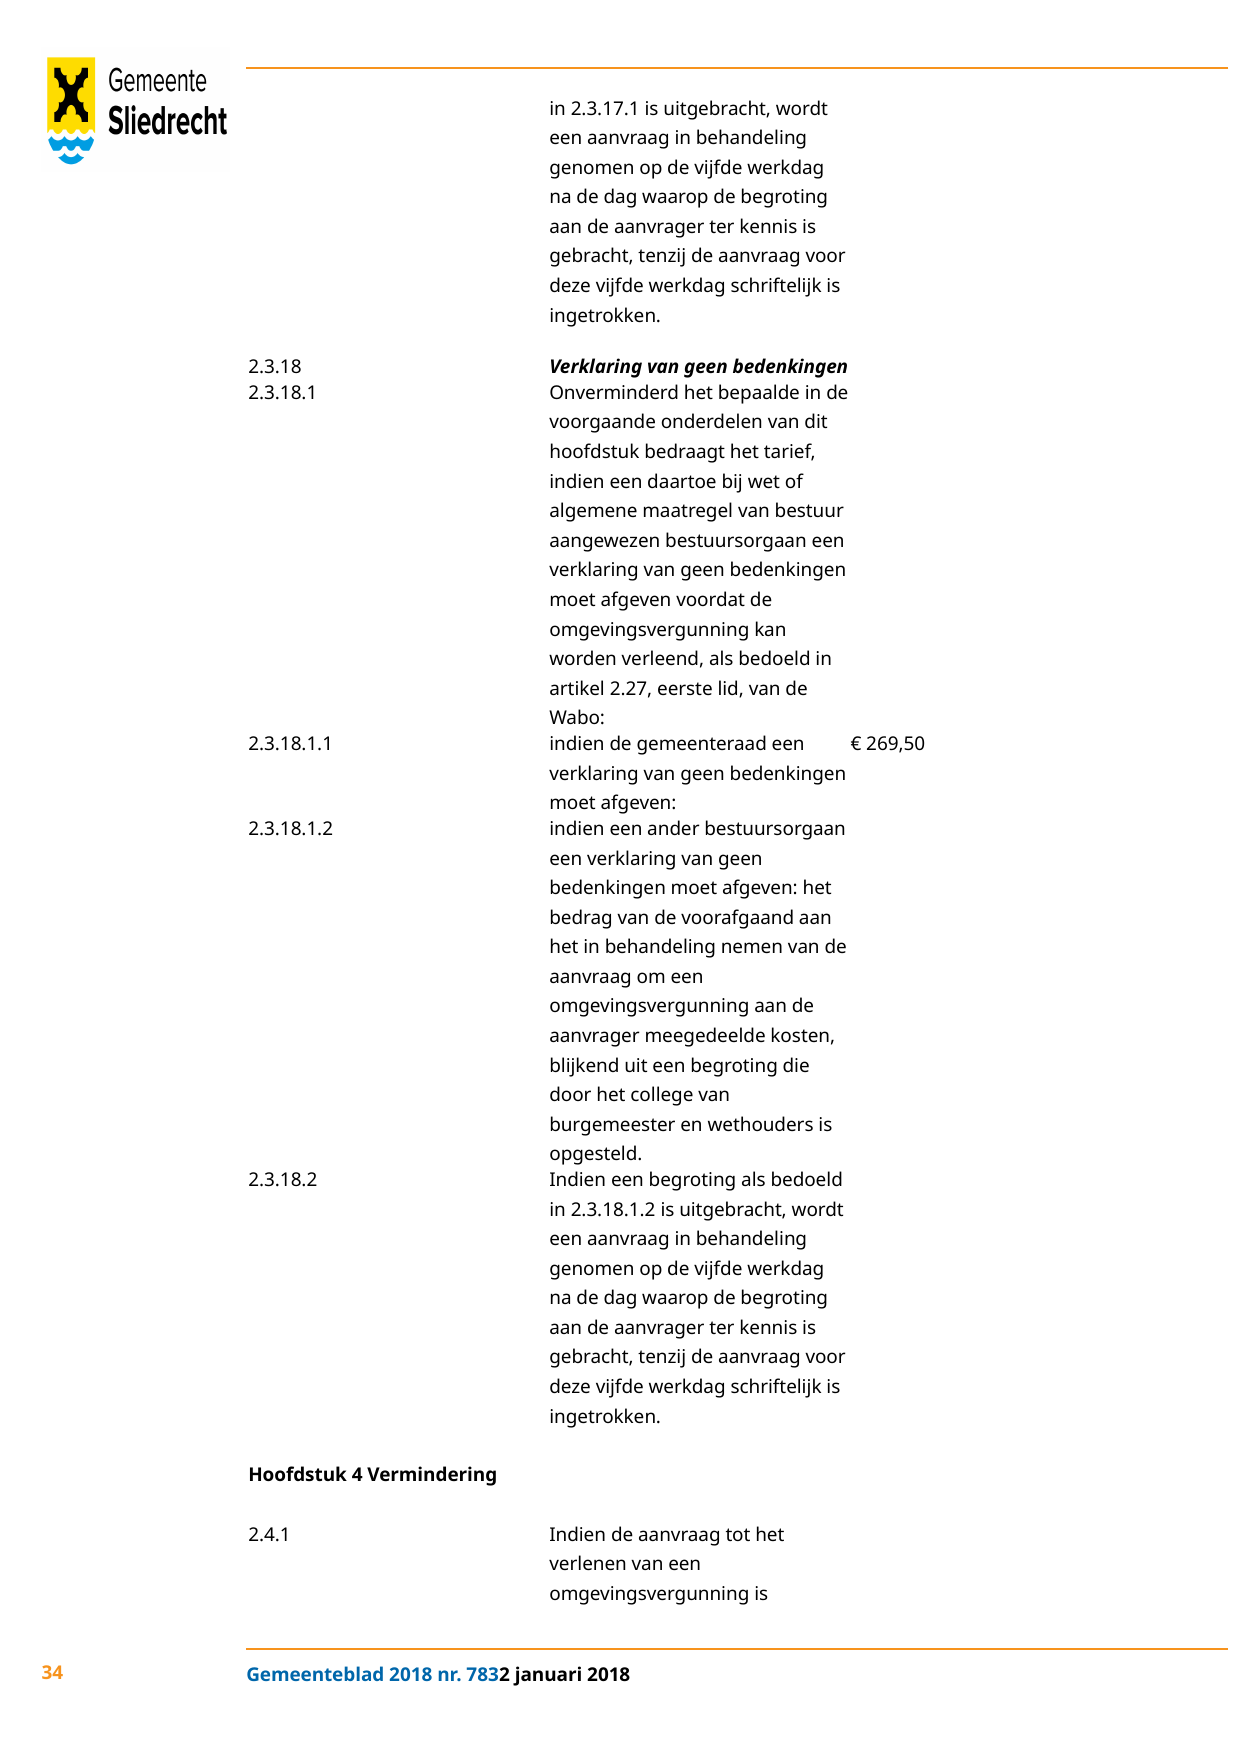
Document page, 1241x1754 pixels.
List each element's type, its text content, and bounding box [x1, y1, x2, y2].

table_cell 2.3.18.1.1 [248, 730, 549, 815]
table_cell Onverminderd het bepaalde in de voorgaande onderdelen van dit hoofdstuk bedraagt het tarief, indien een daartoe bij wet of algemene maatregel van bestuur aangewezen bestuursorgaan een verklaring van geen bedenkingen moet afgeven voordat de omgevingsvergunning kan worden verleend, als bedoeld in artikel 2.27, eerste lid, van de Wabo: [549, 379, 850, 730]
text Hoofdstuk 4 Vermindering [248, 1461, 1152, 1487]
table_cell 2.3.18.1 [248, 379, 549, 730]
table_cell indien de gemeenteraad een verklaring van geen bedenkingen moet afgeven: [549, 730, 850, 815]
table_cell € 269,50 [850, 730, 1152, 815]
table_cell [248, 95, 549, 328]
table_header 2.4.1 [248, 1521, 549, 1606]
table_cell [549, 328, 850, 353]
table_header [850, 1521, 1152, 1606]
table_cell in 2.3.17.1 is uitgebracht, wordt een aanvraag in behandeling genomen op de vijfde werkdag na de dag waarop de begroting aan de aanvrager ter kennis is gebracht, tenzij de aanvraag voor deze vijfde werkdag schriftelijk is ingetrokken. [549, 95, 850, 328]
table_cell Verklaring van geen bedenkingen [549, 353, 850, 379]
table_cell [850, 379, 1152, 730]
table_cell indien een ander bestuursorgaan een verklaring van geen bedenkingen moet afgeven: het bedrag van de voorafgaand aan het in behandeling nemen van de aanvraag om een omgevingsvergunning aan de aanvrager meegedeelde kosten, blijkend uit een begroting die door het college van burgemeester en wethouders is opgesteld. [549, 815, 850, 1166]
table_cell [850, 353, 1152, 379]
table_cell [248, 328, 549, 353]
table_cell 2.3.18 [248, 353, 549, 379]
table_cell 2.3.18.1.2 [248, 815, 549, 1166]
table_cell [850, 95, 1152, 328]
table_cell [850, 328, 1152, 353]
table_cell [850, 815, 1152, 1166]
table_cell 2.3.18.2 [248, 1166, 549, 1429]
table_cell [850, 1166, 1152, 1429]
table_cell Indien een begroting als bedoeld in 2.3.18.1.2 is uitgebracht, wordt een aanvraag in behandeling genomen op de vijfde werkdag na de dag waarop de begroting aan de aanvrager ter kennis is gebracht, tenzij de aanvraag voor deze vijfde werkdag schriftelijk is ingetrokken. [549, 1166, 850, 1429]
picture [41, 47, 231, 172]
table_header Indien de aanvraag tot het verlenen van een omgevingsvergunning is [549, 1521, 850, 1606]
